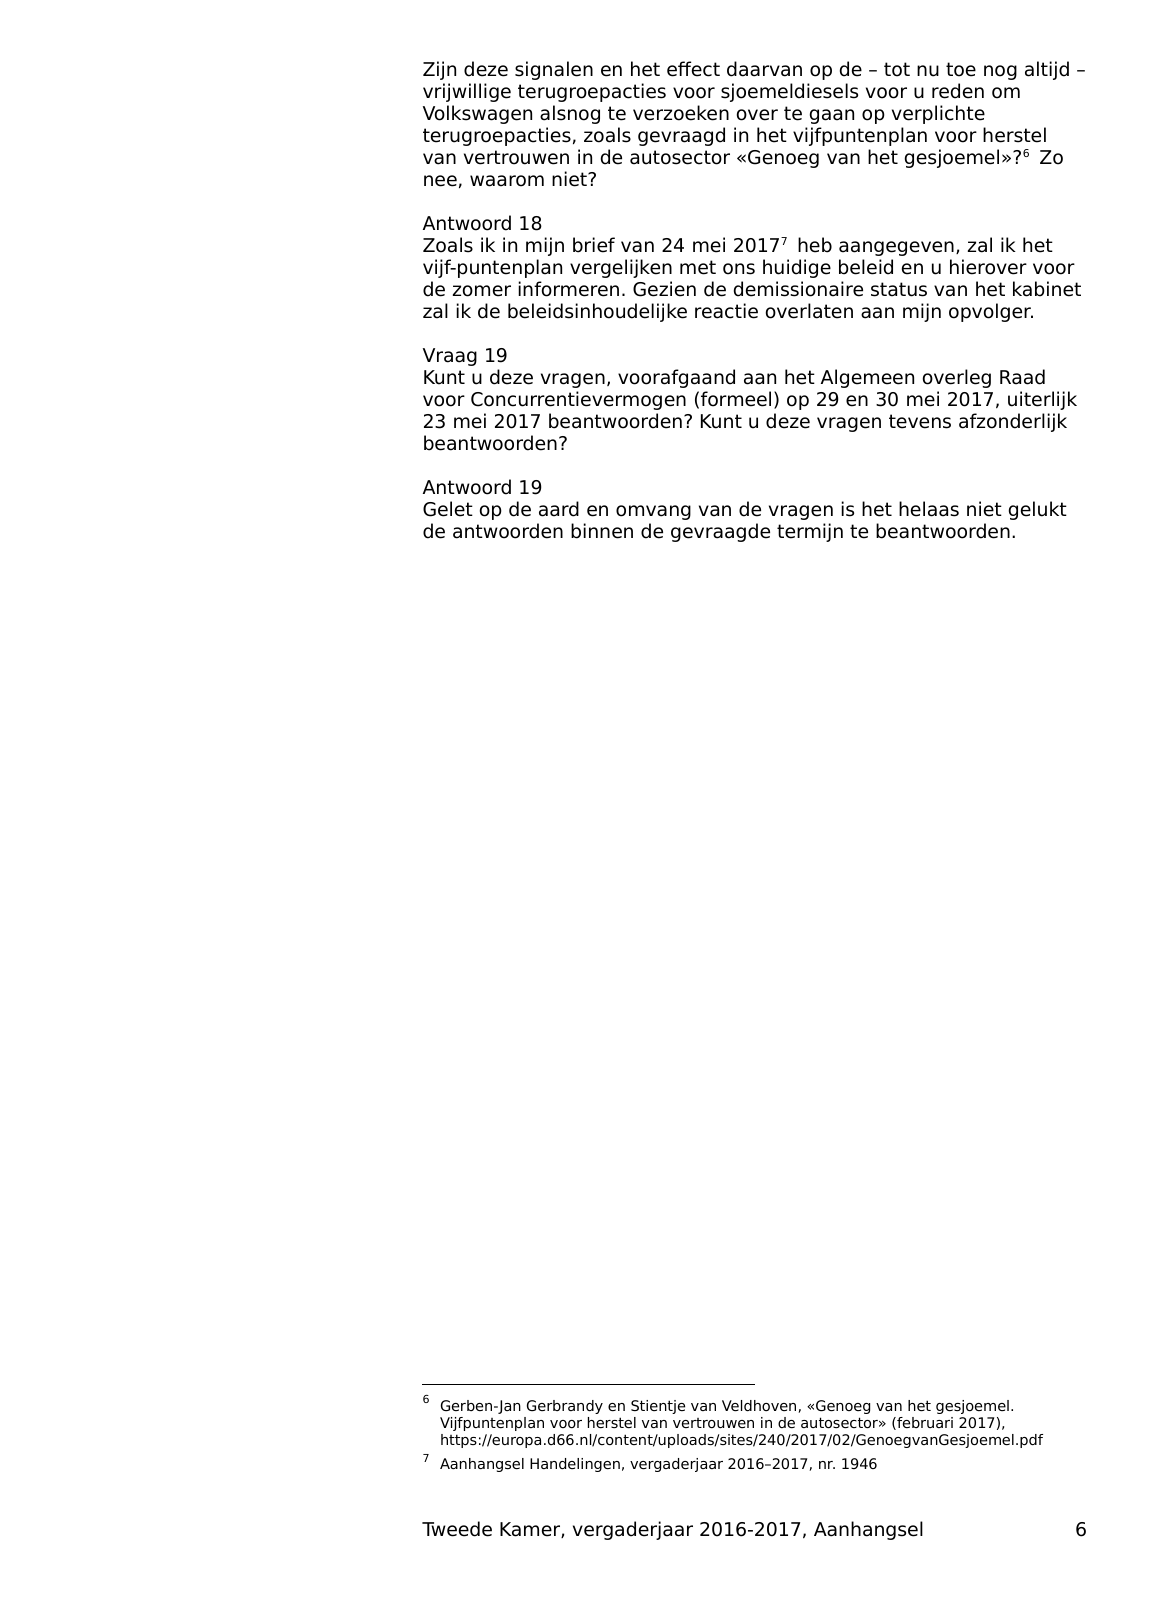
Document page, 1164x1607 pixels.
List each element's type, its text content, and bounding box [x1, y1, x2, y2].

text Gelet op de aard en omvang van de vragen is het helaas niet gelukt de antwoorden binnen de gevraagde termijn te beantwoorden. [422, 499, 1087, 543]
text Aanhangsel Handelingen, vergaderjaar 2016–2017, nr. 1946 [422, 1452, 1087, 1474]
text Kunt u deze vragen, voorafgaand aan het Algemeen overleg Raad voor Concurrentievermogen (formeel) op 29 en 30 mei 2017, uiterlijk 23 mei 2017 beantwoorden? Kunt u deze vragen tevens afzonderlijk beantwoorden? [422, 367, 1087, 455]
text Antwoord 18 [422, 213, 1087, 235]
text Zoals ik in mijn brief van 24 mei 2017 heb aangegeven, zal ik het vijf-puntenplan vergelijken met ons huidige beleid en u hierover voor de zomer informeren. Gezien de demissionaire status van het kabinet zal ik de beleidsinhoudelijke reactie overlaten aan mijn opvolger. [422, 235, 1087, 323]
text Zijn deze signalen en het effect daarvan op de – tot nu toe nog altijd – vrijwillige terugroepacties voor sjoemeldiesels voor u reden om Volkswagen alsnog te verzoeken over te gaan op verplichte terugroepacties, zoals gevraagd in het vijfpuntenplan voor herstel van vertrouwen in de autosector «Genoeg van het gesjoemel»? Zo nee, waarom niet? [422, 59, 1087, 191]
text Gerben-Jan Gerbrandy en Stientje van Veldhoven, «Genoeg van het gesjoemel. Vijfpuntenplan voor herstel van vertrouwen in de autosector» (februari 2017), https://europa.d66.nl/content/uploads/sites/240/2017/02/GenoegvanGesjoemel.pdf [422, 1393, 1087, 1449]
text Antwoord 19 [422, 477, 1087, 499]
text Vraag 19 [422, 345, 1087, 367]
